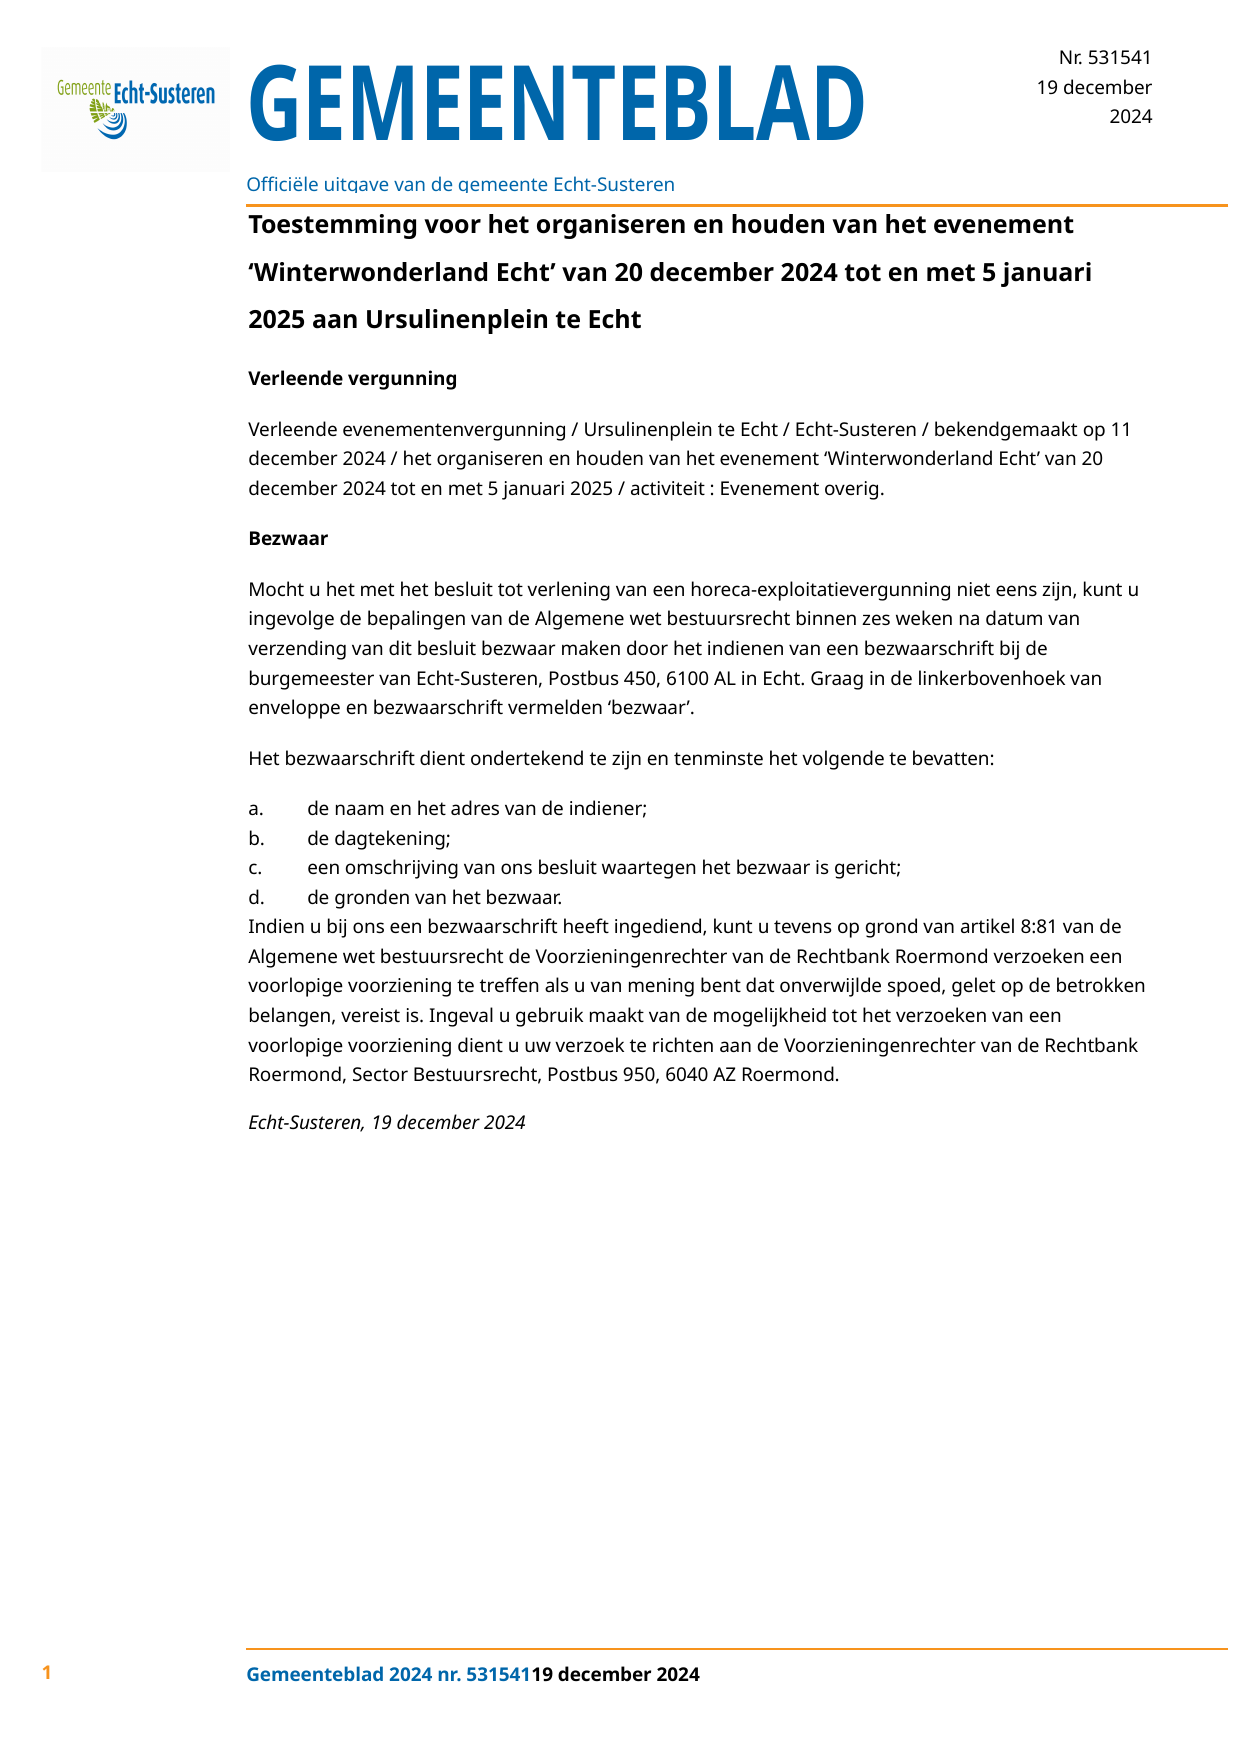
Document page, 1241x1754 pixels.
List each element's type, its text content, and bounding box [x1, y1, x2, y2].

text Het bezwaarschrift dient ondertekend te zijn en tenminste het volgende te bevatten: [248, 745, 1152, 770]
text Echt-Susteren, 19 december 2024 [248, 1109, 1152, 1135]
text Verleende vergunning [248, 366, 1152, 391]
picture [41, 47, 231, 172]
text Verleende evenementenvergunning / Ursulinenplein te Echt / Echt-Susteren / bekendgemaakt op 11 december 2024 / het organiseren en houden van het evenement ‘Winterwonderland Echt’ van 20 december 2024 tot en met 5 januari 2025 / activiteit : Evenement overig. [248, 416, 1152, 501]
list een omschrijving van ons besluit waartegen het bezwaar is gericht; [248, 854, 1152, 880]
text Toestemming voor het organiseren en houden van het evenement ‘Winterwonderland Echt’ van 20 december 2024 tot en met 5 januari 2025 aan Ursulinenplein te Echt [248, 207, 1152, 336]
list de dagtekening; [248, 825, 1152, 850]
text Bezwaar [248, 526, 1152, 551]
list de gronden van het bezwaar. [248, 884, 1152, 909]
list de naam en het adres van de indiener; [248, 795, 1152, 821]
text Mocht u het met het besluit tot verlening van een horeca-exploitatievergunning niet eens zijn, kunt u ingevolge de bepalingen van de Algemene wet bestuursrecht binnen zes weken na datum van verzending van dit besluit bezwaar maken door het indienen van een bezwaarschrift bij de burgemeester van Echt-Susteren, Postbus 450, 6100 AL in Echt. Graag in de linkerbovenhoek van enveloppe en bezwaarschrift vermelden ‘bezwaar’. [248, 576, 1152, 720]
text Indien u bij ons een bezwaarschrift heeft ingediend, kunt u tevens op grond van artikel 8:81 van de Algemene wet bestuursrecht de Voorzieningenrechter van de Rechtbank Roermond verzoeken een voorlopige voorziening te treffen als u van mening bent dat onverwijlde spoed, gelet op de betrokken belangen, vereist is. Ingeval u gebruik maakt van de mogelijkheid tot het verzoeken van een voorlopige voorziening dient u uw verzoek te richten aan de Voorzieningenrechter van de Rechtbank Roermond, Sector Bestuursrecht, Postbus 950, 6040 AZ Roermond. [248, 913, 1152, 1087]
